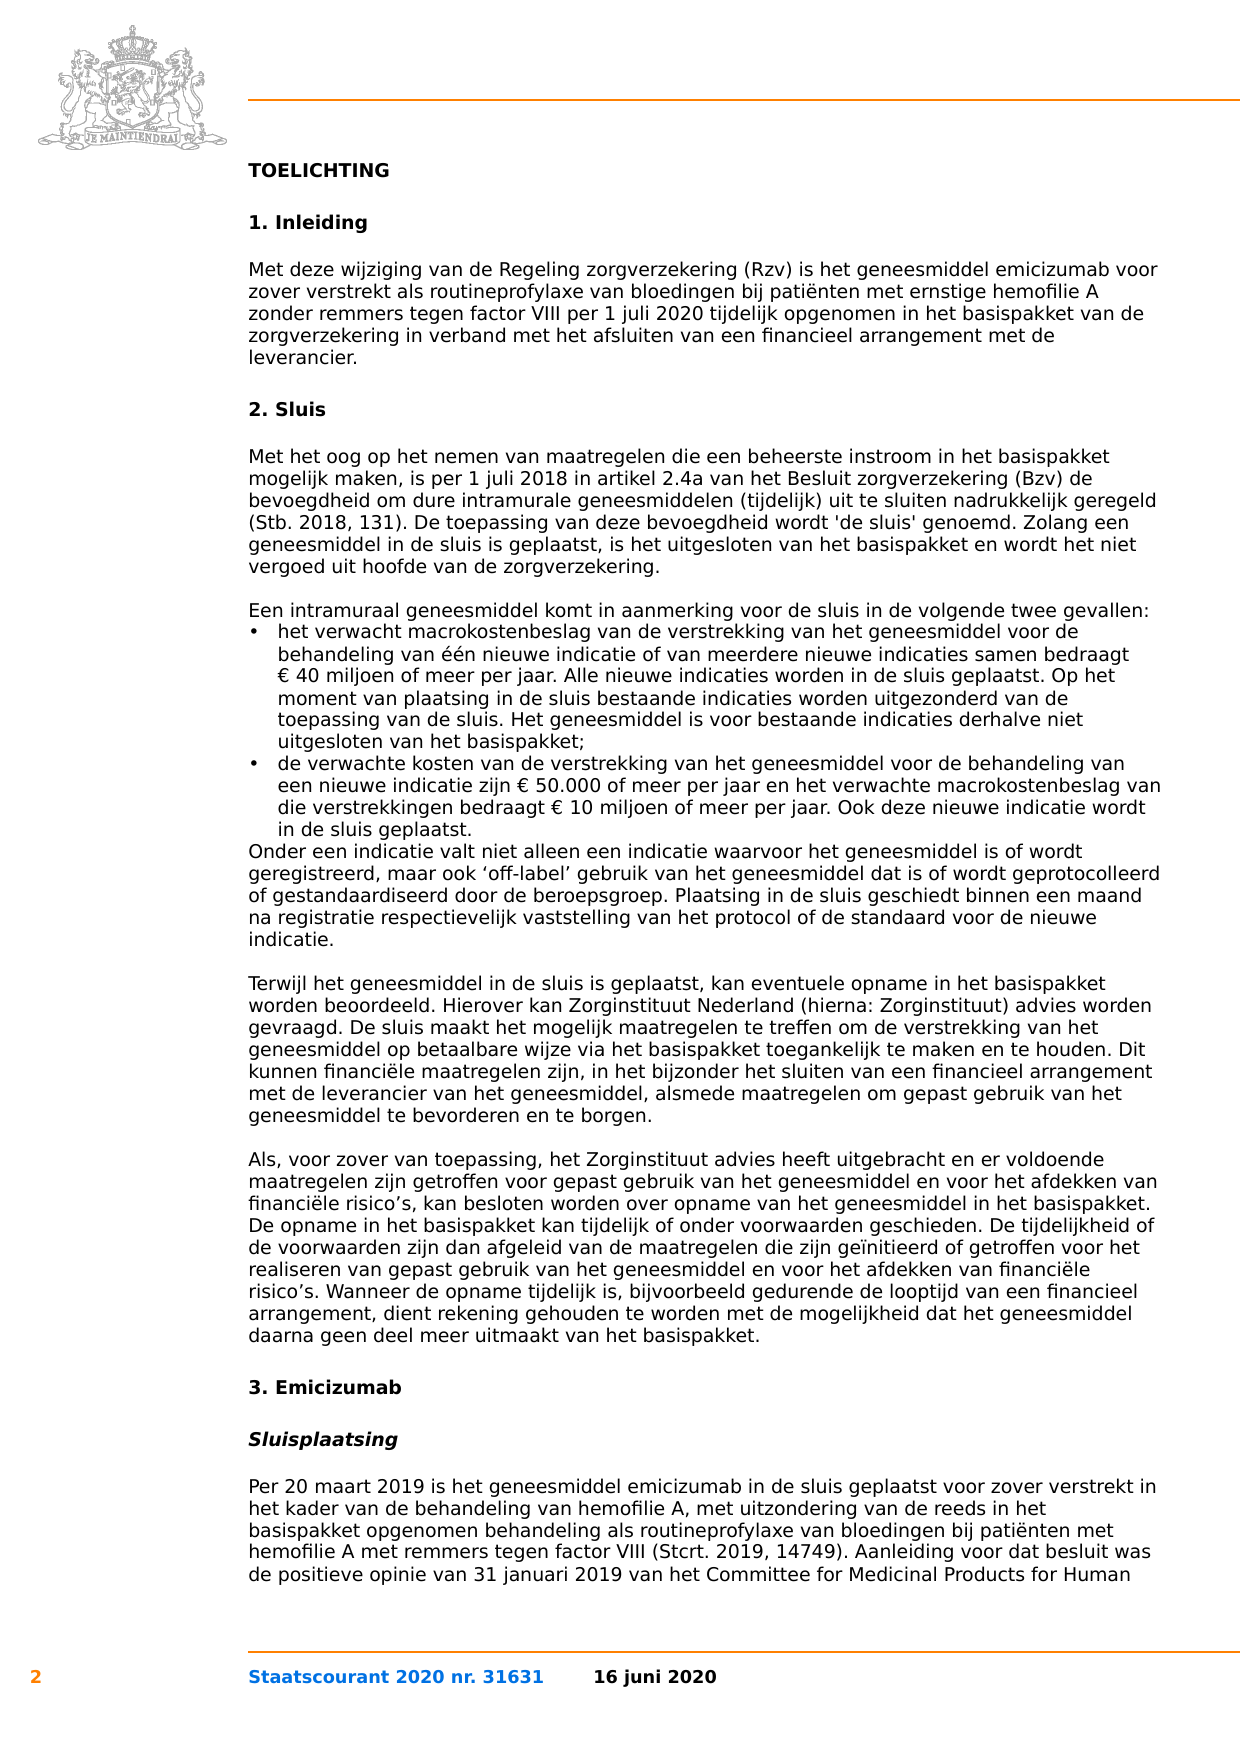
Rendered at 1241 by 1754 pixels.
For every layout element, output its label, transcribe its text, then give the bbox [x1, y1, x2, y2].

subtitle Sluisplaatsing [248, 1428, 1163, 1451]
picture [38, 25, 227, 150]
text Onder een indicatie valt niet alleen een indicatie waarvoor het geneesmiddel is of wordt geregistreerd, maar ook ‘off-label’ gebruik van het geneesmiddel dat is of wordt geprotocolleerd of gestandaardiseerd door de beroepsgroep. Plaatsing in de sluis geschiedt binnen een maand na registratie respectievelijk vaststelling van het protocol of de standaard voor de nieuwe indicatie. [248, 841, 1163, 951]
text Als, voor zover van toepassing, het Zorginstituut advies heeft uitgebracht en er voldoende maatregelen zijn getroffen voor gepast gebruik van het geneesmiddel en voor het afdekken van financiële risico’s, kan besloten worden over opname van het geneesmiddel in het basispakket. [248, 1149, 1163, 1215]
subtitle TOELICHTING [248, 160, 1163, 182]
text • het verwacht macrokostenbeslag van de verstrekking van het geneesmiddel voor de behandeling van één nieuwe indicatie of van meerdere nieuwe indicaties samen bedraagt € 40 miljoen of meer per jaar. Alle nieuwe indicaties worden in de sluis geplaatst. Op het moment van plaatsing in de sluis bestaande indicaties worden uitgezonderd van de toepassing van de sluis. Het geneesmiddel is voor bestaande indicaties derhalve niet uitgesloten van het basispakket; [248, 621, 1163, 753]
subtitle 1. Inleiding [248, 212, 1163, 234]
text Met deze wijziging van de Regeling zorgverzekering (Rzv) is het geneesmiddel emicizumab voor zover verstrekt als routineprofylaxe van bloedingen bij patiënten met ernstige hemofilie A zonder remmers tegen factor VIII per 1 juli 2020 tijdelijk opgenomen in het basispakket van de zorgverzekering in verband met het afsluiten van een financieel arrangement met de leverancier. [248, 259, 1163, 369]
subtitle 2. Sluis [248, 399, 1163, 421]
text • de verwachte kosten van de verstrekking van het geneesmiddel voor de behandeling van een nieuwe indicatie zijn € 50.000 of meer per jaar en het verwachte macrokostenbeslag van die verstrekkingen bedraagt € 10 miljoen of meer per jaar. Ook deze nieuwe indicatie wordt in de sluis geplaatst. [248, 753, 1163, 841]
text Een intramuraal geneesmiddel komt in aanmerking voor de sluis in de volgende twee gevallen: [248, 599, 1163, 621]
text Met het oog op het nemen van maatregelen die een beheerste instroom in het basispakket mogelijk maken, is per 1 juli 2018 in artikel 2.4a van het Besluit zorgverzekering (Bzv) de bevoegdheid om dure intramurale geneesmiddelen (tijdelijk) uit te sluiten nadrukkelijk geregeld (Stb. 2018, 131). De toepassing van deze bevoegdheid wordt 'de sluis' genoemd. Zolang een geneesmiddel in de sluis is geplaatst, is het uitgesloten van het basispakket en wordt het niet vergoed uit hoofde van de zorgverzekering. [248, 446, 1163, 578]
text De opname in het basispakket kan tijdelijk of onder voorwaarden geschieden. De tijdelijkheid of de voorwaarden zijn dan afgeleid van de maatregelen die zijn geïnitieerd of getroffen voor het realiseren van gepast gebruik van het geneesmiddel en voor het afdekken van financiële risico’s. Wanneer de opname tijdelijk is, bijvoorbeeld gedurende de looptijd van een financieel arrangement, dient rekening gehouden te worden met de mogelijkheid dat het geneesmiddel daarna geen deel meer uitmaakt van het basispakket. [248, 1215, 1163, 1347]
text Terwijl het geneesmiddel in de sluis is geplaatst, kan eventuele opname in het basispakket worden beoordeeld. Hierover kan Zorginstituut Nederland (hierna: Zorginstituut) advies worden gevraagd. De sluis maakt het mogelijk maatregelen te treffen om de verstrekking van het geneesmiddel op betaalbare wijze via het basispakket toegankelijk te maken en te houden. Dit kunnen financiële maatregelen zijn, in het bijzonder het sluiten van een financieel arrangement met de leverancier van het geneesmiddel, alsmede maatregelen om gepast gebruik van het geneesmiddel te bevorderen en te borgen. [248, 973, 1163, 1127]
subtitle 3. Emicizumab [248, 1377, 1163, 1398]
text Per 20 maart 2019 is het geneesmiddel emicizumab in de sluis geplaatst voor zover verstrekt in het kader van de behandeling van hemofilie A, met uitzondering van de reeds in het basispakket opgenomen behandeling als routineprofylaxe van bloedingen bij patiënten met hemofilie A met remmers tegen factor VIII (Stcrt. 2019, 14749). Aanleiding voor dat besluit was de positieve opinie van 31 januari 2019 van het Committee for Medicinal Products for Human [248, 1476, 1163, 1585]
